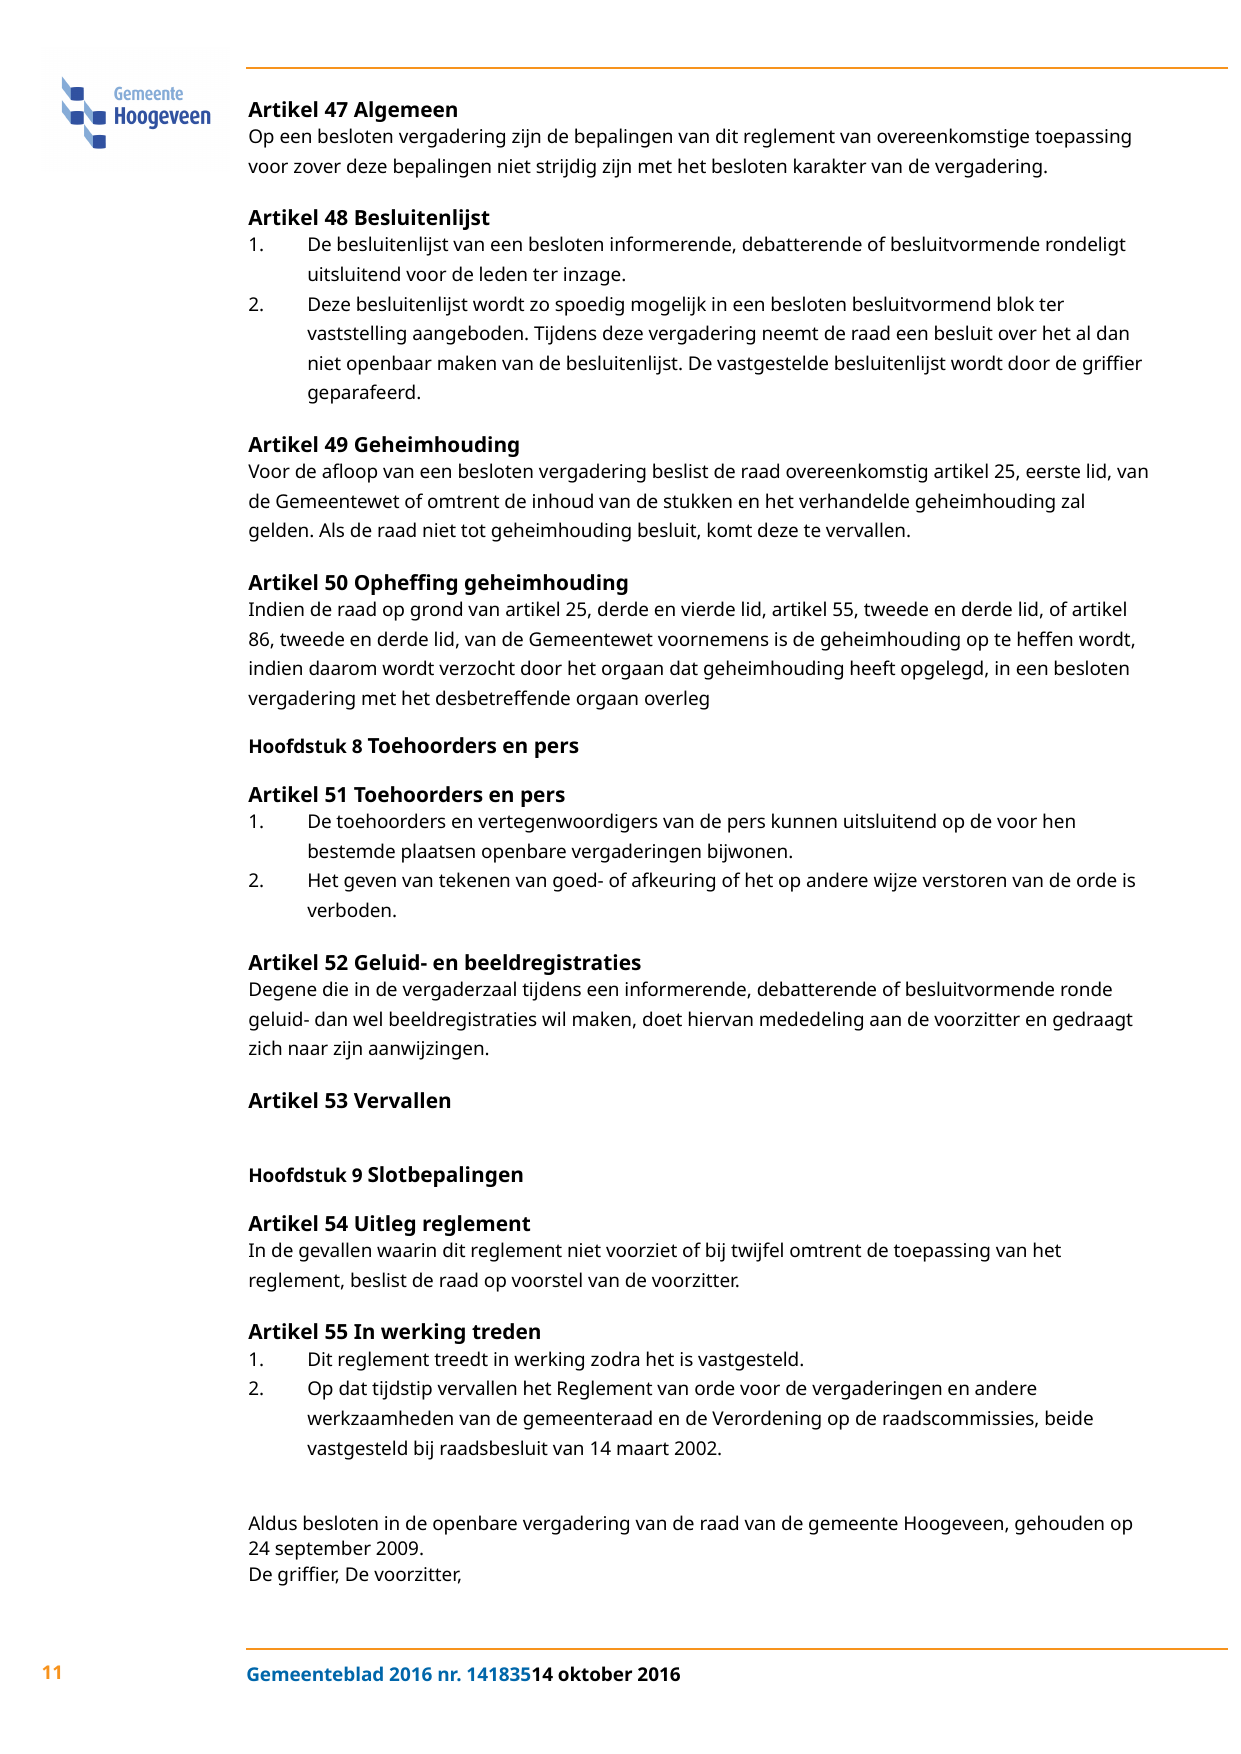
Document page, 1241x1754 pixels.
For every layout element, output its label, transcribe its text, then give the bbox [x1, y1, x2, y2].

list De toehoorders en vertegenwoordigers van de pers kunnen uitsluitend op de voor hen bestemde plaatsen openbare vergaderingen bijwonen. [248, 808, 1152, 864]
text Hoofdstuk 9 Slotbepalingen [248, 1160, 1152, 1188]
text Op een besloten vergadering zijn de bepalingen van dit reglement van overeenkomstige toepassing voor zover deze bepalingen niet strijdig zijn met het besloten karakter van de vergadering. [248, 123, 1152, 178]
text Degene die in de vergaderzaal tijdens een informerende, debatterende of besluitvormende ronde geluid- dan wel beeldregistraties wil maken, doet hiervan mededeling aan de voorzitter en gedraagt zich naar zijn aanwijzingen. [248, 976, 1152, 1061]
list Op dat tijdstip vervallen het Reglement van orde voor de vergaderingen en andere werkzaamheden van de gemeenteraad en de Verordening op de raadscommissies, beide vastgesteld bij raadsbesluit van 14 maart 2002. [248, 1376, 1152, 1460]
text De griffier, De voorzitter, [248, 1561, 1152, 1587]
text Artikel 55 In werking treden [248, 1317, 1152, 1346]
text Artikel 47 Algemeen [248, 95, 1152, 123]
text Artikel 49 Geheimhouding [248, 430, 1152, 458]
text Artikel 48 Besluitenlijst [248, 203, 1152, 232]
text Artikel 53 Vervallen [248, 1086, 1152, 1114]
text In de gevallen waarin dit reglement niet voorziet of bij twijfel omtrent de toepassing van het reglement, beslist de raad op voorstel van de voorzitter. [248, 1237, 1152, 1293]
list Het geven van tekenen van goed- of afkeuring of het op andere wijze verstoren van de orde is verboden. [248, 868, 1152, 923]
text Artikel 50 Opheffing geheimhouding [248, 568, 1152, 596]
text Hoofdstuk 8 Toehoorders en pers [248, 731, 1152, 759]
text Indien de raad op grond van artikel 25, derde en vierde lid, artikel 55, tweede en derde lid, of artikel 86, tweede en derde lid, van de Gemeentewet voornemens is de geheimhouding op te heffen wordt, indien daarom wordt verzocht door het orgaan dat geheimhouding heeft opgelegd, in een besloten vergadering met het desbetreffende orgaan overleg [248, 596, 1152, 711]
text Aldus besloten in de openbare vergadering van de raad van de gemeente Hoogeveen, gehouden op 24 september 2009. [248, 1510, 1152, 1561]
list De besluitenlijst van een besloten informerende, debatterende of besluitvormende rondeligt uitsluitend voor de leden ter inzage. [248, 232, 1152, 287]
list Dit reglement treedt in werking zodra het is vastgesteld. [248, 1346, 1152, 1372]
picture [41, 47, 231, 172]
text Artikel 54 Uitleg reglement [248, 1209, 1152, 1237]
list Deze besluitenlijst wordt zo spoedig mogelijk in een besloten besluitvormend blok ter vaststelling aangeboden. Tijdens deze vergadering neemt de raad een besluit over het al dan niet openbaar maken van de besluitenlijst. De vastgestelde besluitenlijst wordt door de griffier geparafeerd. [248, 291, 1152, 405]
text Voor de afloop van een besloten vergadering beslist de raad overeenkomstig artikel 25, eerste lid, van de Gemeentewet of omtrent de inhoud van de stukken en het verhandelde geheimhouding zal gelden. Als de raad niet tot geheimhouding besluit, komt deze te vervallen. [248, 458, 1152, 543]
text Artikel 52 Geluid- en beeldregistraties [248, 948, 1152, 976]
text Artikel 51 Toehoorders en pers [248, 780, 1152, 808]
